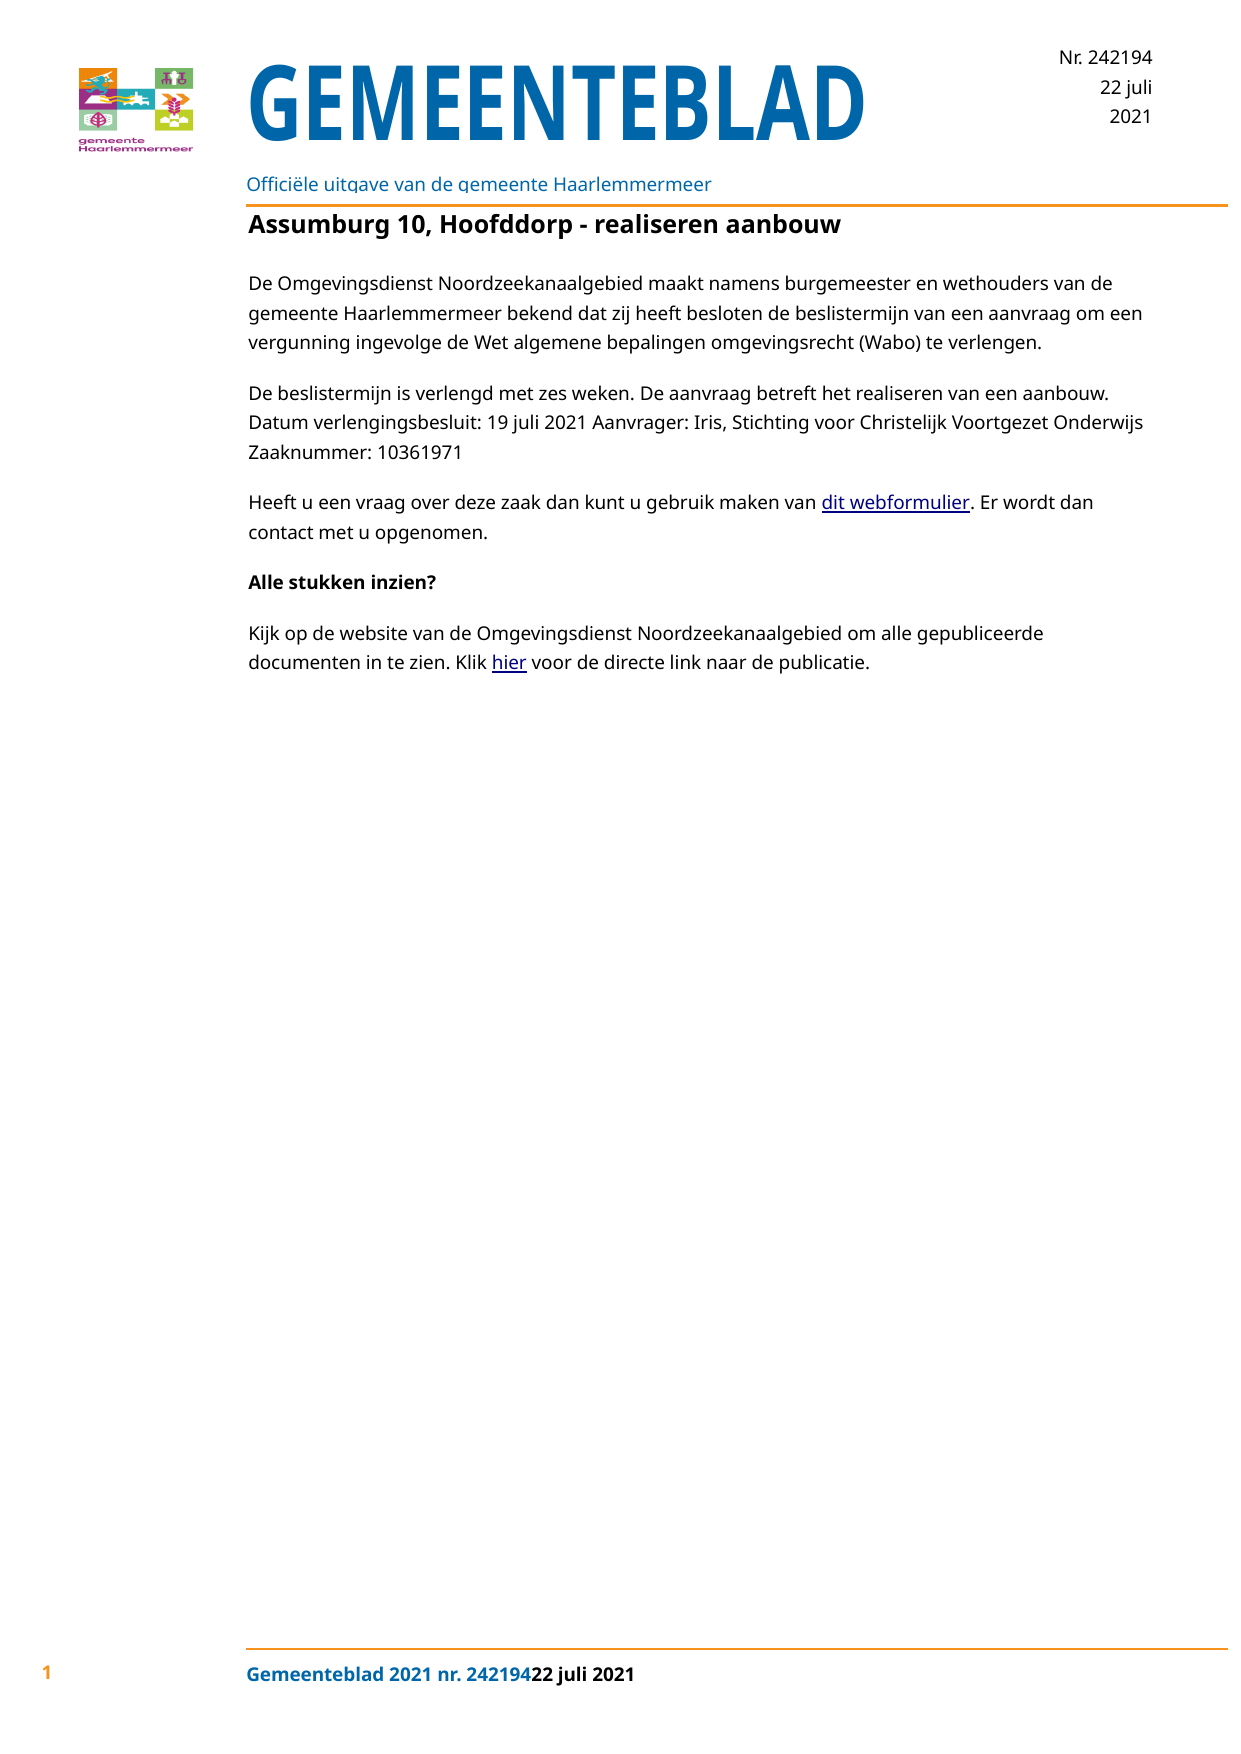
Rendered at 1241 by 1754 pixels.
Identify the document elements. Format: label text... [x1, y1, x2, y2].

text Heeft u een vraag over deze zaak dan kunt u gebruik maken van dit webformulier. Er wordt dan contact met u opgenomen. [248, 489, 1152, 545]
text Alle stukken inzien? [248, 569, 1152, 595]
text De Omgevingsdienst Noordzeekanaalgebied maakt namens burgemeester en wethouders van de gemeente Haarlemmermeer bekend dat zij heeft besloten de beslistermijn van een aanvraag om een vergunning ingevolge de Wet algemene bepalingen omgevingsrecht (Wabo) te verlengen. [248, 270, 1152, 355]
text Assumburg 10, Hoofddorp - realiseren aanbouw [248, 207, 1152, 241]
text De beslistermijn is verlengd met zes weken. De aanvraag betreft het realiseren van een aanbouw. Datum verlengingsbesluit: 19 juli 2021 Aanvrager: Iris, Stichting voor Christelijk Voortgezet Onderwijs Zaaknummer: 10361971 [248, 380, 1152, 465]
picture [41, 47, 231, 172]
text Kijk op de website van de Omgevingsdienst Noordzeekanaalgebied om alle gepubliceerde documenten in te zien. Klik hier voor de directe link naar de publicatie. [248, 620, 1152, 675]
